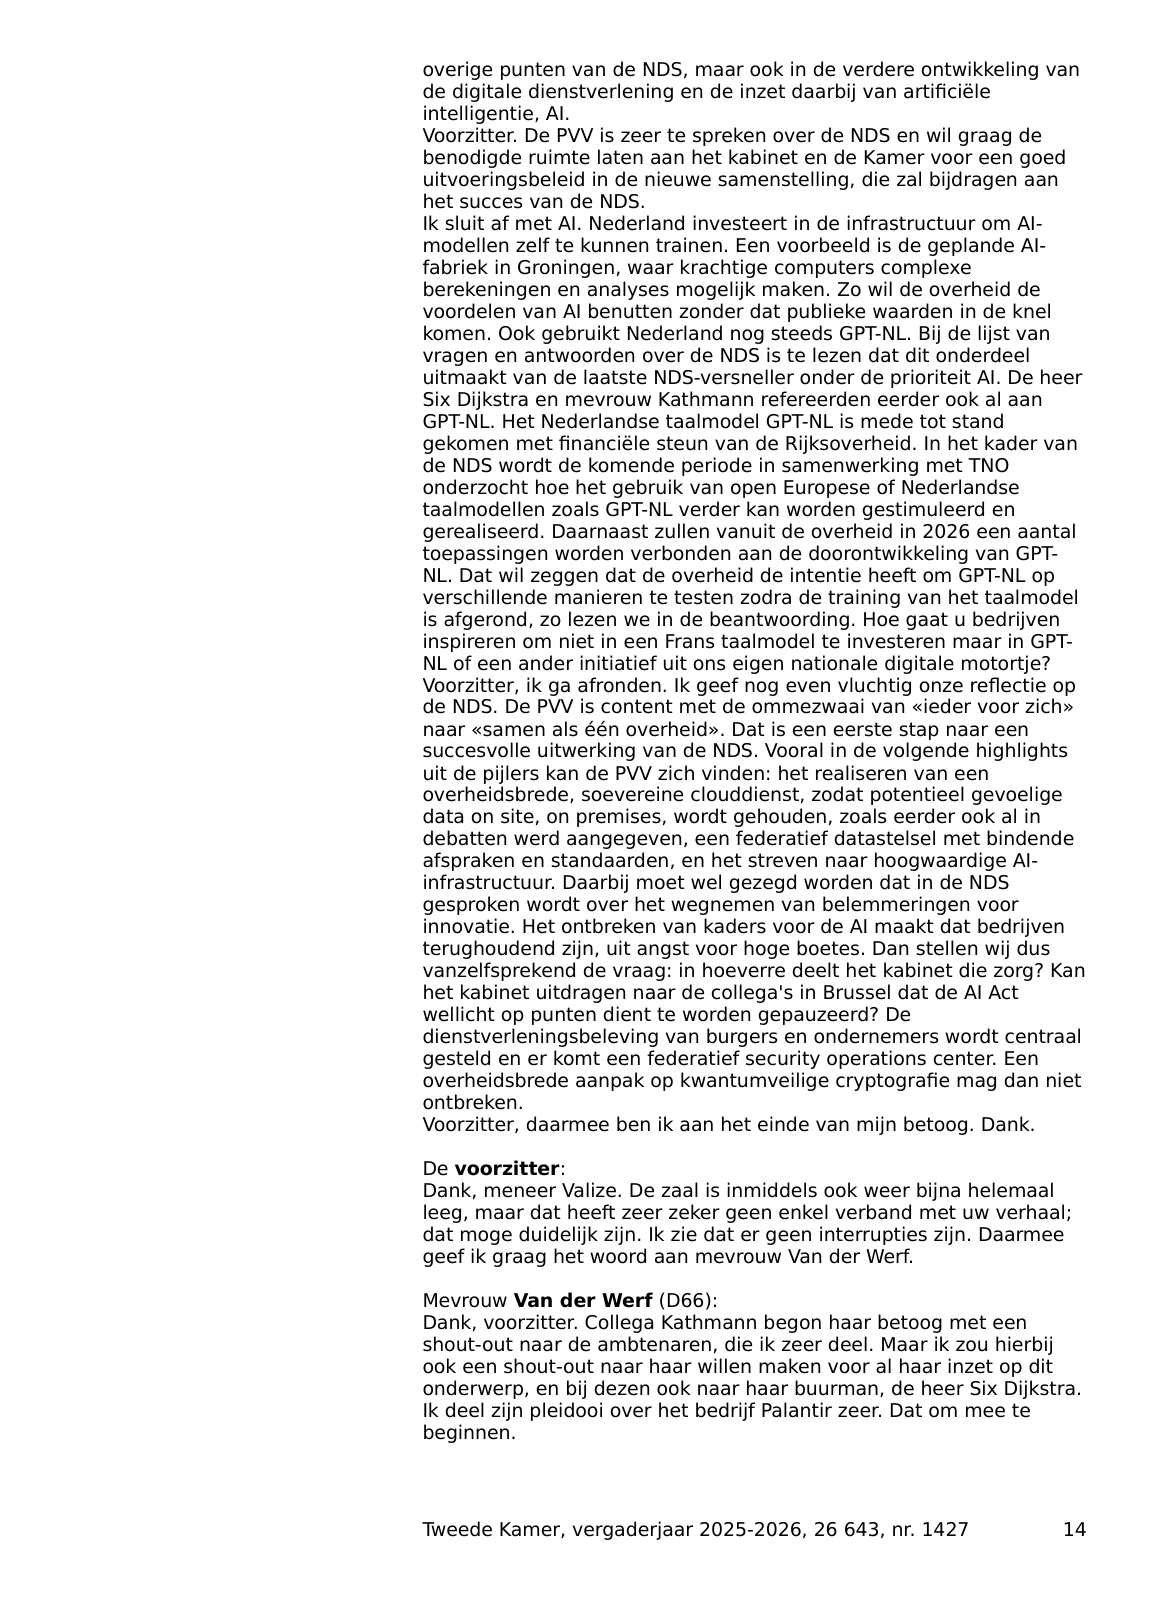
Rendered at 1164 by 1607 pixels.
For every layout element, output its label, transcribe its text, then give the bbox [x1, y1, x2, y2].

text Voorzitter, daarmee ben ik aan het einde van mijn betoog. Dank. [422, 1114, 1087, 1136]
text De voorzitter: [422, 1158, 1087, 1180]
text Dank, meneer Valize. De zaal is inmiddels ook weer bijna helemaal leeg, maar dat heeft zeer zeker geen enkel verband met uw verhaal; dat moge duidelijk zijn. Ik zie dat er geen interrupties zijn. Daarmee geef ik graag het woord aan mevrouw Van der Werf. [422, 1180, 1087, 1268]
text Voorzitter, ik ga afronden. Ik geef nog even vluchtig onze reflectie op de NDS. De PVV is content met de ommezwaai van «ieder voor zich» naar «samen als één overheid». Dat is een eerste stap naar een succesvolle uitwerking van de NDS. Vooral in de volgende highlights uit de pijlers kan de PVV zich vinden: het realiseren van een overheidsbrede, soevereine clouddienst, zodat potentieel gevoelige data on site, on premises, wordt gehouden, zoals eerder ook al in debatten werd aangegeven, een federatief datastelsel met bindende afspraken en standaarden, en het streven naar hoogwaardige AI-infrastructuur. Daarbij moet wel gezegd worden dat in de NDS gesproken wordt over het wegnemen van belemmeringen voor innovatie. Het ontbreken van kaders voor de AI maakt dat bedrijven terughoudend zijn, uit angst voor hoge boetes. Dan stellen wij dus vanzelfsprekend de vraag: in hoeverre deelt het kabinet die zorg? Kan het kabinet uitdragen naar de collega's in Brussel dat de AI Act wellicht op punten dient te worden gepauzeerd? De dienstverleningsbeleving van burgers en ondernemers wordt centraal gesteld en er komt een federatief security operations center. Een overheidsbrede aanpak op kwantumveilige cryptografie mag dan niet ontbreken. [422, 674, 1087, 1114]
text overige punten van de NDS, maar ook in de verdere ontwikkeling van de digitale dienstverlening en de inzet daarbij van artificiële intelligentie, AI. [422, 59, 1087, 125]
text Dank, voorzitter. Collega Kathmann begon haar betoog met een shout-out naar de ambtenaren, die ik zeer deel. Maar ik zou hierbij ook een shout-out naar haar willen maken voor al haar inzet op dit onderwerp, en bij dezen ook naar haar buurman, de heer Six Dijkstra. Ik deel zijn pleidooi over het bedrijf Palantir zeer. Dat om mee te beginnen. [422, 1312, 1087, 1444]
text Voorzitter. De PVV is zeer te spreken over de NDS en wil graag de benodigde ruimte laten aan het kabinet en de Kamer voor een goed uitvoeringsbeleid in de nieuwe samenstelling, die zal bijdragen aan het succes van de NDS. [422, 125, 1087, 213]
text Ik sluit af met AI. Nederland investeert in de infrastructuur om AI-modellen zelf te kunnen trainen. Een voorbeeld is de geplande AI-fabriek in Groningen, waar krachtige computers complexe berekeningen en analyses mogelijk maken. Zo wil de overheid de voordelen van AI benutten zonder dat publieke waarden in de knel komen. Ook gebruikt Nederland nog steeds GPT-NL. Bij de lijst van vragen en antwoorden over de NDS is te lezen dat dit onderdeel uitmaakt van de laatste NDS-versneller onder de prioriteit AI. De heer Six Dijkstra en mevrouw Kathmann refereerden eerder ook al aan GPT-NL. Het Nederlandse taalmodel GPT-NL is mede tot stand gekomen met financiële steun van de Rijksoverheid. In het kader van de NDS wordt de komende periode in samenwerking met TNO onderzocht hoe het gebruik van open Europese of Nederlandse taalmodellen zoals GPT-NL verder kan worden gestimuleerd en gerealiseerd. Daarnaast zullen vanuit de overheid in 2026 een aantal toepassingen worden verbonden aan de doorontwikkeling van GPT-NL. Dat wil zeggen dat de overheid de intentie heeft om GPT-NL op verschillende manieren te testen zodra de training van het taalmodel is afgerond, zo lezen we in de beantwoording. Hoe gaat u bedrijven inspireren om niet in een Frans taalmodel te investeren maar in GPT-NL of een ander initiatief uit ons eigen nationale digitale motortje? [422, 213, 1087, 674]
text Mevrouw Van der Werf (D66): [422, 1290, 1087, 1312]
